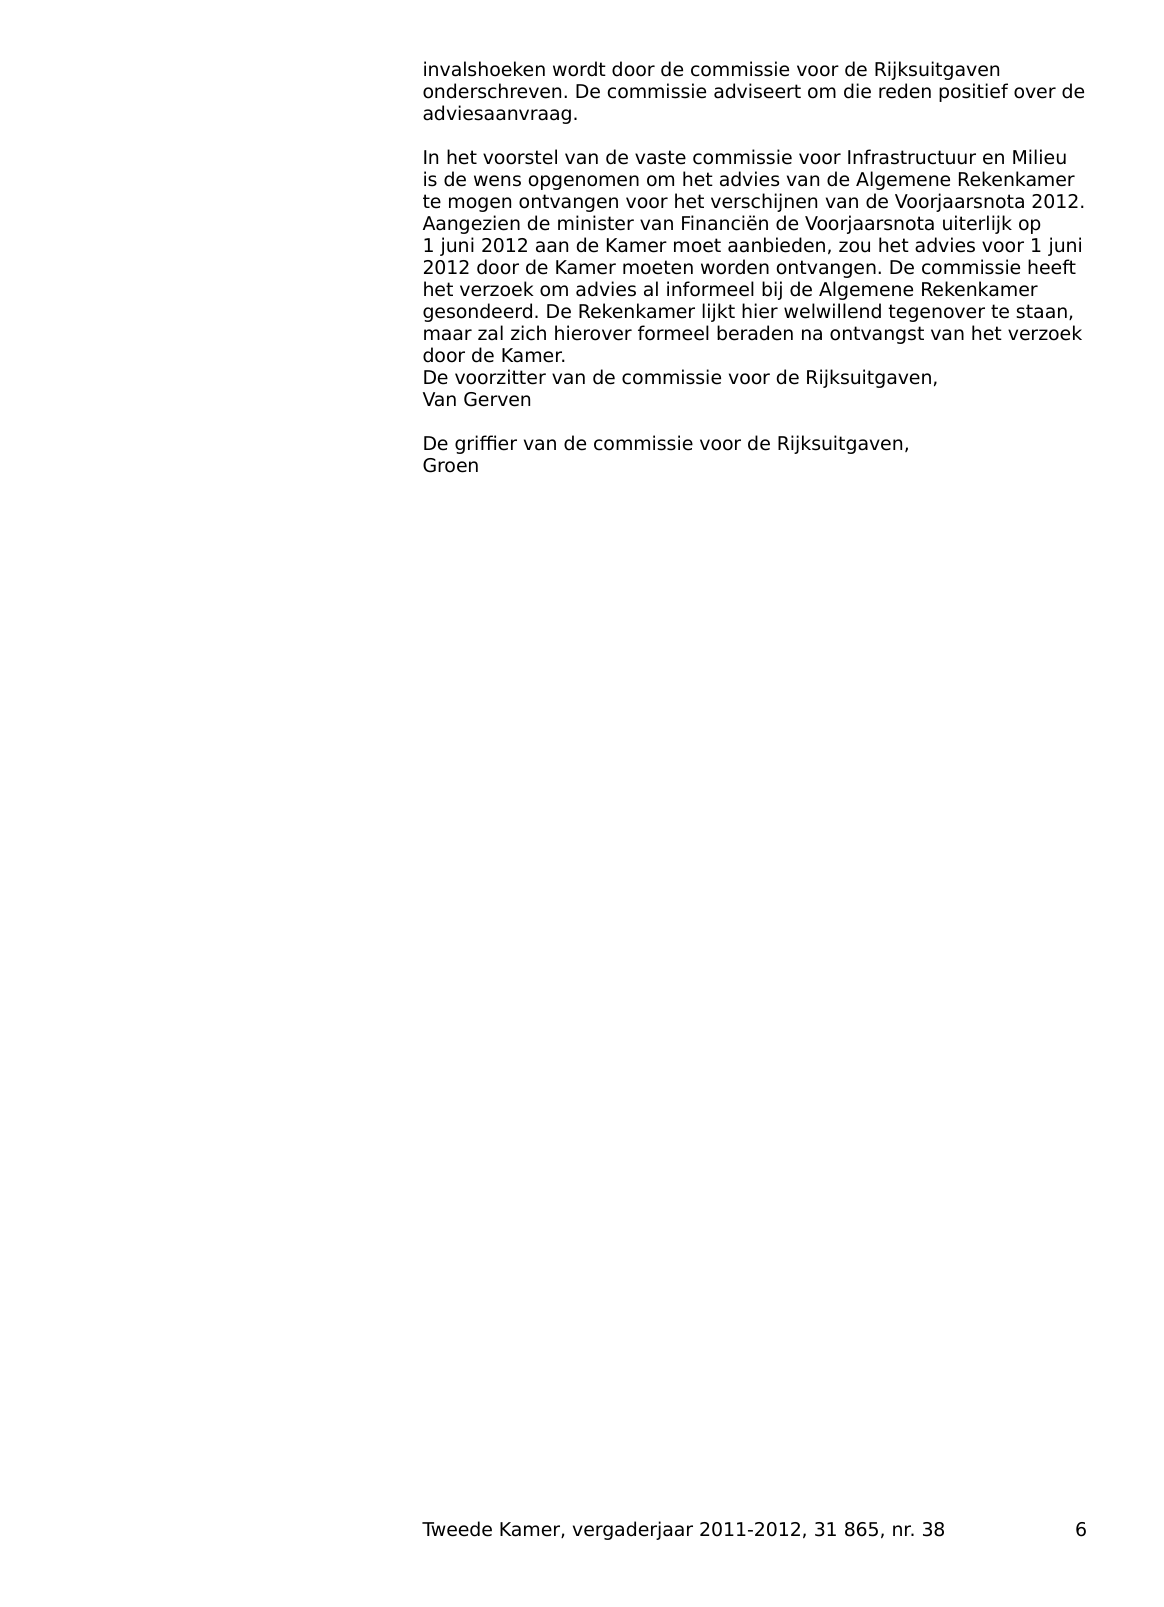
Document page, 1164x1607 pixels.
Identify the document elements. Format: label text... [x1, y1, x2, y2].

text De griffier van de commissie voor de Rijksuitgaven, Groen [422, 433, 1087, 477]
text In het voorstel van de vaste commissie voor Infrastructuur en Milieu is de wens opgenomen om het advies van de Algemene Rekenkamer te mogen ontvangen voor het verschijnen van de Voorjaarsnota 2012. Aangezien de minister van Financiën de Voorjaarsnota uiterlijk op 1 juni 2012 aan de Kamer moet aanbieden, zou het advies voor 1 juni 2012 door de Kamer moeten worden ontvangen. De commissie heeft het verzoek om advies al informeel bij de Algemene Rekenkamer gesondeerd. De Rekenkamer lijkt hier welwillend tegenover te staan, maar zal zich hierover formeel beraden na ontvangst van het verzoek door de Kamer. [422, 147, 1087, 367]
text invalshoeken wordt door de commissie voor de Rijksuitgaven onderschreven. De commissie adviseert om die reden positief over de adviesaanvraag. [422, 59, 1087, 125]
text De voorzitter van de commissie voor de Rijksuitgaven, Van Gerven [422, 367, 1087, 411]
